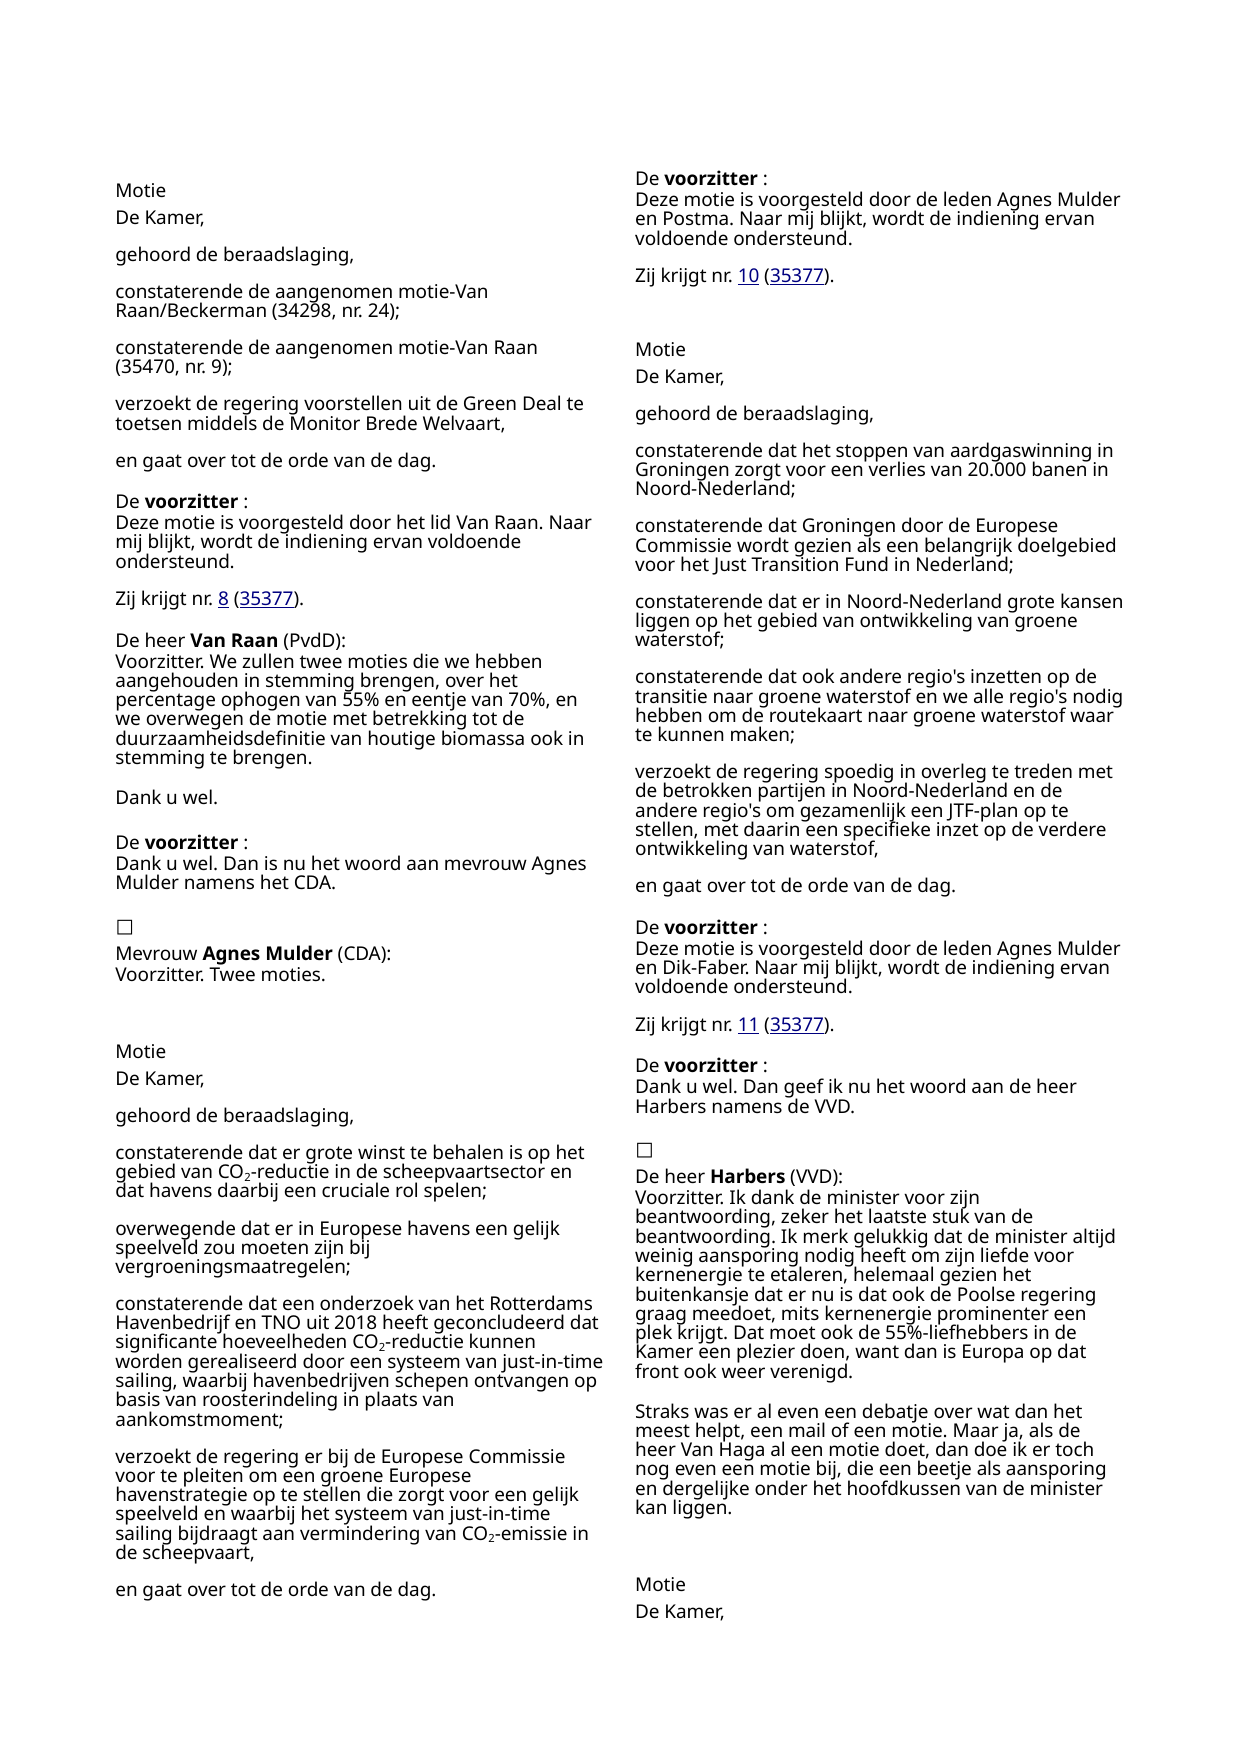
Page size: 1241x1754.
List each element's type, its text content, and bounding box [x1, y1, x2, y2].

text De Kamer, [115, 1070, 605, 1089]
text De voorzitter : [635, 165, 1125, 191]
text gehoord de beraadslaging, [115, 246, 605, 265]
text De heer Harbers (VVD): [635, 1163, 1125, 1189]
text Voorzitter. We zullen twee moties die we hebben aangehouden in stemming brengen, over het percentage ophogen van 55% en eentje van 70%, en we overwegen de motie met betrekking tot de duurzaamheidsdefinitie van houtige biomassa ook in stemming te brengen. [115, 653, 605, 768]
text constaterende de aangenomen motie-Van Raan/Beckerman (34298, nr. 24); [115, 283, 605, 321]
text De Kamer, [635, 368, 1125, 387]
text constaterende de aangenomen motie-Van Raan (35470, nr. 9); [115, 339, 605, 378]
text Zij krijgt nr. 11 (35377). [635, 1016, 1125, 1035]
text ⬜ [115, 914, 605, 940]
text Motie [635, 336, 1125, 362]
text Zij krijgt nr. 8 (35377). [115, 590, 605, 609]
text Deze motie is voorgesteld door de leden Agnes Mulder en Postma. Naar mij blijkt, wordt de indiening ervan voldoende ondersteund. [635, 191, 1125, 249]
text constaterende dat er in Noord-Nederland grote kansen liggen op het gebied van ontwikkeling van groene waterstof; [635, 593, 1125, 651]
text Voorzitter. Twee moties. [115, 966, 605, 985]
text Dank u wel. [115, 789, 605, 808]
text De voorzitter : [115, 488, 605, 514]
text verzoekt de regering er bij de Europese Commissie voor te pleiten om een groene Europese havenstrategie op te stellen die zorgt voor een gelijk speelveld en waarbij het systeem van just-in-time sailing bijdraagt aan vermindering van CO2-emissie in de scheepvaart, [115, 1448, 605, 1563]
text verzoekt de regering spoedig in overleg te treden met de betrokken partijen in Noord-Nederland en de andere regio's om gezamenlijk een JTF-plan op te stellen, met daarin een specifieke inzet op de verdere ontwikkeling van waterstof, [635, 763, 1125, 859]
text Dank u wel. Dan is nu het woord aan mevrouw Agnes Mulder namens het CDA. [115, 855, 605, 893]
text Dank u wel. Dan geef ik nu het woord aan de heer Harbers namens de VVD. [635, 1078, 1125, 1117]
text verzoekt de regering voorstellen uit de Green Deal te toetsen middels de Monitor Brede Welvaart, [115, 395, 605, 434]
text De Kamer, [115, 209, 605, 228]
text en gaat over tot de orde van de dag. [635, 877, 1125, 897]
text Deze motie is voorgesteld door het lid Van Raan. Naar mij blijkt, wordt de indiening ervan voldoende ondersteund. [115, 514, 605, 572]
text ⬜ [635, 1138, 1125, 1163]
text Voorzitter. Ik dank de minister voor zijn beantwoording, zeker het laatste stuk van de beantwoording. Ik merk gelukkig dat de minister altijd weinig aansporing nodig heeft om zijn liefde voor kernenergie te etaleren, helemaal gezien het buitenkansje dat er nu is dat ook de Poolse regering graag meedoet, mits kernenergie prominenter een plek krijgt. Dat moet ook de 55%-liefhebbers in de Kamer een plezier doen, want dan is Europa op dat front ook weer verenigd. [635, 1189, 1125, 1382]
text en gaat over tot de orde van de dag. [115, 1581, 605, 1600]
text constaterende dat Groningen door de Europese Commissie wordt gezien als een belangrijk doelgebied voor het Just Transition Fund in Nederland; [635, 517, 1125, 575]
text De voorzitter : [115, 829, 605, 855]
text De voorzitter : [635, 1053, 1125, 1078]
text Mevrouw Agnes Mulder (CDA): [115, 940, 605, 966]
text De voorzitter : [635, 914, 1125, 940]
text De heer Van Raan (PvdD): [115, 627, 605, 653]
text gehoord de beraadslaging, [115, 1107, 605, 1126]
text constaterende dat ook andere regio's inzetten op de transitie naar groene waterstof en we alle regio's nodig hebben om de routekaart naar groene waterstof waar te kunnen maken; [635, 668, 1125, 746]
text Motie [635, 1572, 1125, 1597]
text constaterende dat er grote winst te behalen is op het gebied van CO2-reductie in de scheepvaartsector en dat havens daarbij een cruciale rol spelen; [115, 1144, 605, 1202]
text De Kamer, [635, 1603, 1125, 1623]
text constaterende dat een onderzoek van het Rotterdams Havenbedrijf en TNO uit 2018 heeft geconcludeerd dat significante hoeveelheden CO2-reductie kunnen worden gerealiseerd door een systeem van just-in-time sailing, waarbij havenbedrijven schepen ontvangen op basis van roosterindeling in plaats van aankomstmoment; [115, 1295, 605, 1430]
text constaterende dat het stoppen van aardgaswinning in Groningen zorgt voor een verlies van 20.000 banen in Noord-Nederland; [635, 442, 1125, 500]
text overwegende dat er in Europese havens een gelijk speelveld zou moeten zijn bij vergroeningsmaatregelen; [115, 1219, 605, 1277]
text Straks was er al even een debatje over wat dan het meest helpt, een mail of een motie. Maar ja, als de heer Van Haga al een motie doet, dan doe ik er toch nog even een motie bij, die een beetje als aansporing en dergelijke onder het hoofdkussen van de minister kan liggen. [635, 1403, 1125, 1518]
text Zij krijgt nr. 10 (35377). [635, 267, 1125, 286]
text gehoord de beraadslaging, [635, 405, 1125, 424]
text Motie [115, 1038, 605, 1064]
text Deze motie is voorgesteld door de leden Agnes Mulder en Dik-Faber. Naar mij blijkt, wordt de indiening ervan voldoende ondersteund. [635, 940, 1125, 998]
text Motie [115, 177, 605, 203]
text en gaat over tot de orde van de dag. [115, 452, 605, 471]
